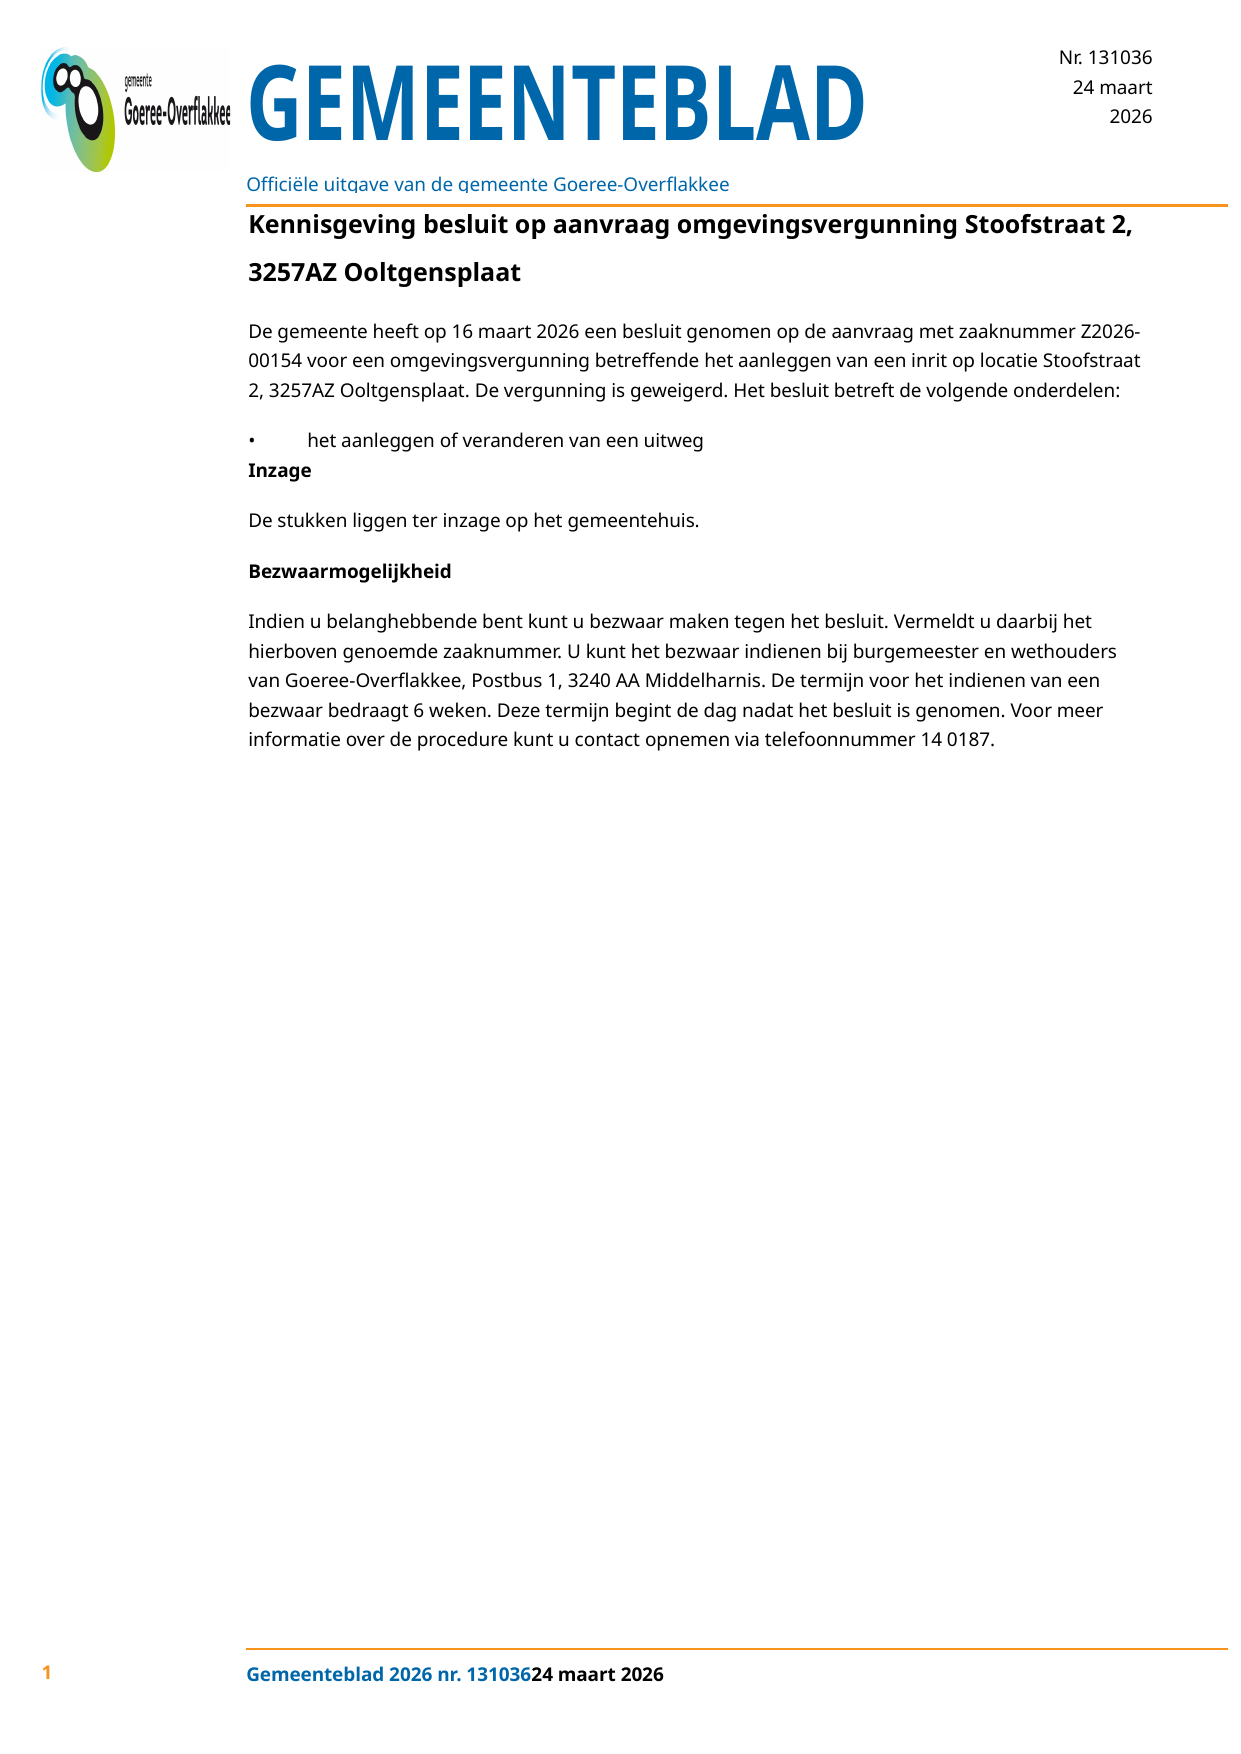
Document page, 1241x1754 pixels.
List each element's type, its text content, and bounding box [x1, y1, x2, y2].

list het aanleggen of veranderen van een uitweg [248, 427, 1152, 453]
picture [41, 47, 231, 172]
text De stukken liggen ter inzage op het gemeentehuis. [248, 507, 1152, 533]
text Bezwaarmogelijkheid [248, 558, 1152, 584]
text De gemeente heeft op 16 maart 2026 een besluit genomen op de aanvraag met zaaknummer Z2026-00154 voor een omgevingsvergunning betreffende het aanleggen van een inrit op locatie Stoofstraat 2, 3257AZ Ooltgensplaat. De vergunning is geweigerd. Het besluit betreft de volgende onderdelen: [248, 318, 1152, 403]
text Indien u belanghebbende bent kunt u bezwaar maken tegen het besluit. Vermeldt u daarbij het hierboven genoemde zaaknummer. U kunt het bezwaar indienen bij burgemeester en wethouders van Goeree-Overflakkee, Postbus 1, 3240 AA Middelharnis. De termijn voor het indienen van een bezwaar bedraagt 6 weken. Deze termijn begint de dag nadat het besluit is genomen. Voor meer informatie over de procedure kunt u contact opnemen via telefoonnummer 14 0187. [248, 608, 1152, 752]
text Kennisgeving besluit op aanvraag omgevingsvergunning Stoofstraat 2, 3257AZ Ooltgensplaat [248, 207, 1152, 288]
text Inzage [248, 457, 1152, 483]
